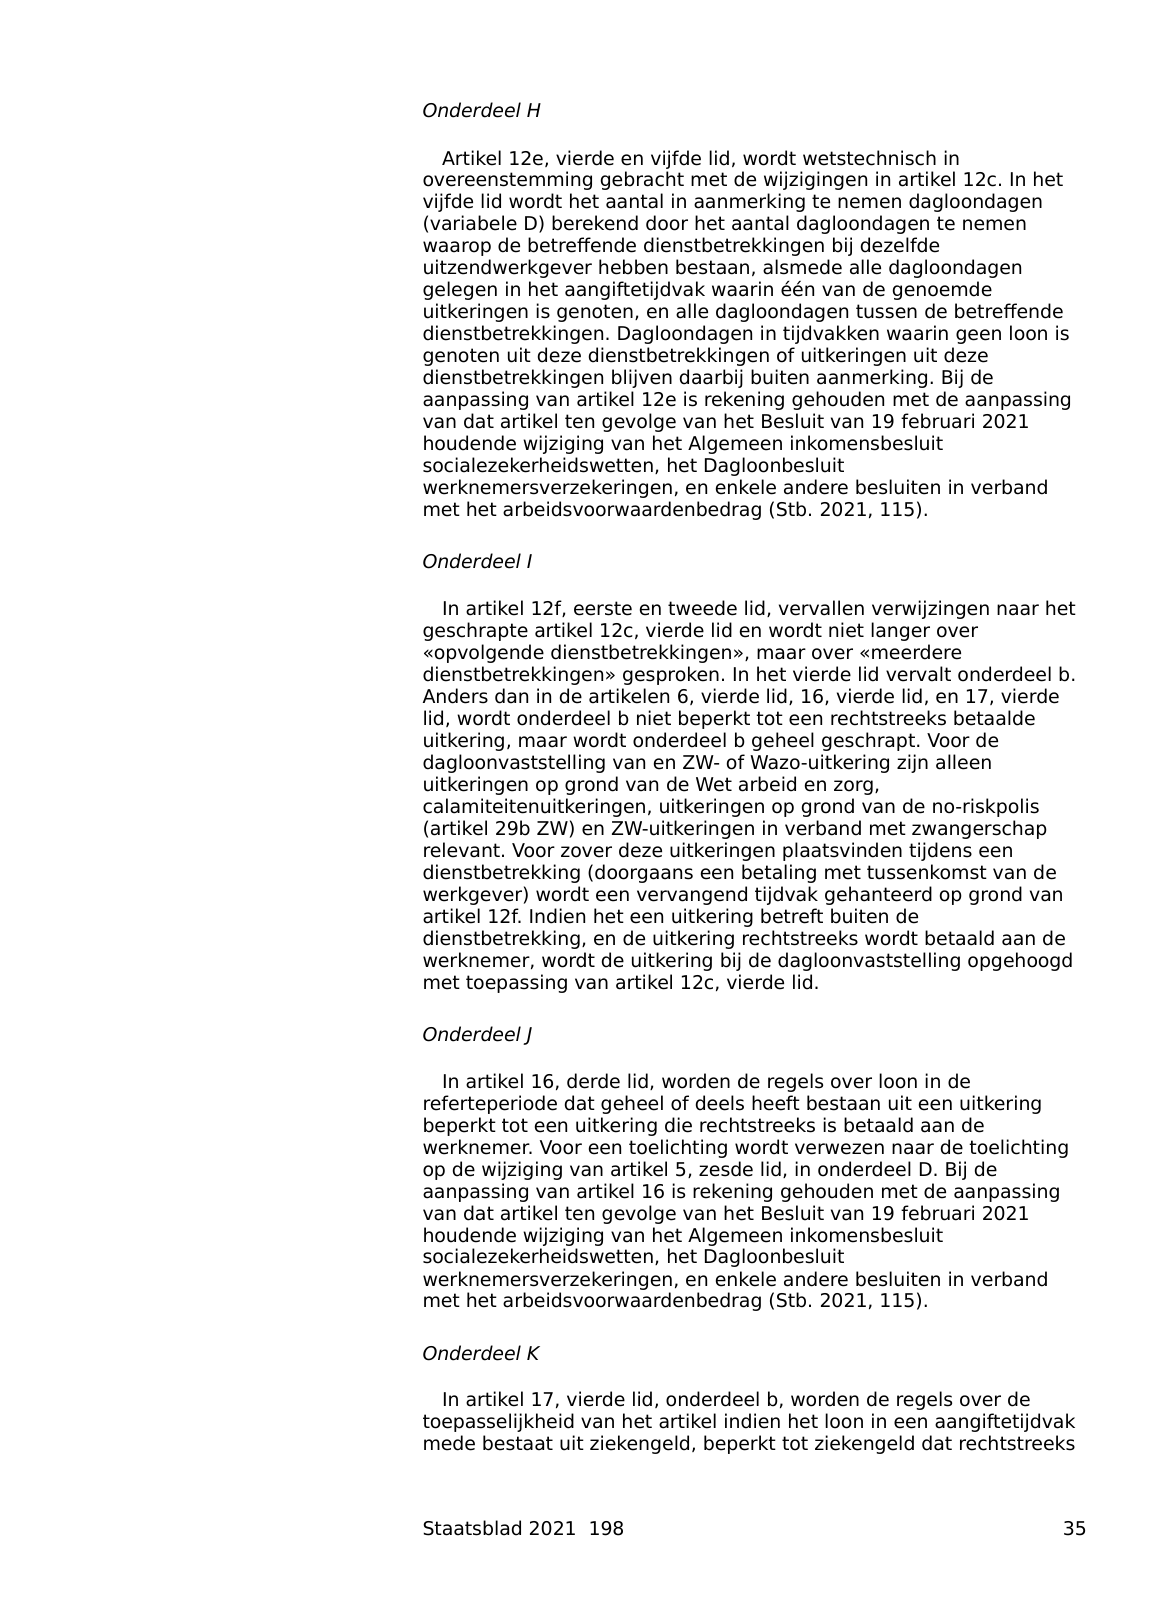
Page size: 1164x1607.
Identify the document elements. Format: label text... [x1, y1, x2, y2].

text Artikel 12e, vierde en vijfde lid, wordt wetstechnisch in overeenstemming gebracht met de wijzigingen in artikel 12c. In het vijfde lid wordt het aantal in aanmerking te nemen dagloondagen (variabele D) berekend door het aantal dagloondagen te nemen waarop de betreffende dienstbetrekkingen bij dezelfde uitzendwerkgever hebben bestaan, alsmede alle dagloondagen gelegen in het aangiftetijdvak waarin één van de genoemde uitkeringen is genoten, en alle dagloondagen tussen de betreffende dienstbetrekkingen. Dagloondagen in tijdvakken waarin geen loon is genoten uit deze dienstbetrekkingen of uitkeringen uit deze dienstbetrekkingen blijven daarbij buiten aanmerking. Bij de aanpassing van artikel 12e is rekening gehouden met de aanpassing van dat artikel ten gevolge van het Besluit van 19 februari 2021 houdende wijziging van het Algemeen inkomensbesluit socialezekerheidswetten, het Dagloonbesluit werknemersverzekeringen, en enkele andere besluiten in verband met het arbeidsvoorwaardenbedrag (Stb. 2021, 115). [422, 147, 1087, 521]
text In artikel 12f, eerste en tweede lid, vervallen verwijzingen naar het geschrapte artikel 12c, vierde lid en wordt niet langer over «opvolgende dienstbetrekkingen», maar over «meerdere dienstbetrekkingen» gesproken. In het vierde lid vervalt onderdeel b. Anders dan in de artikelen 6, vierde lid, 16, vierde lid, en 17, vierde lid, wordt onderdeel b niet beperkt tot een rechtstreeks betaalde uitkering, maar wordt onderdeel b geheel geschrapt. Voor de dagloonvaststelling van en ZW- of Wazo-uitkering zijn alleen uitkeringen op grond van de Wet arbeid en zorg, calamiteitenuitkeringen, uitkeringen op grond van de no-riskpolis (artikel 29b ZW) en ZW-uitkeringen in verband met zwangerschap relevant. Voor zover deze uitkeringen plaatsvinden tijdens een dienstbetrekking (doorgaans een betaling met tussenkomst van de werkgever) wordt een vervangend tijdvak gehanteerd op grond van artikel 12f. Indien het een uitkering betreft buiten de dienstbetrekking, en de uitkering rechtstreeks wordt betaald aan de werknemer, wordt de uitkering bij de dagloonvaststelling opgehoogd met toepassing van artikel 12c, vierde lid. [422, 598, 1087, 994]
subtitle Onderdeel K [422, 1342, 1087, 1364]
subtitle Onderdeel I [422, 551, 1087, 573]
subtitle Onderdeel H [422, 100, 1087, 122]
text In artikel 17, vierde lid, onderdeel b, worden de regels over de toepasselijkheid van het artikel indien het loon in een aangiftetijdvak mede bestaat uit ziekengeld, beperkt tot ziekengeld dat rechtstreeks [422, 1389, 1087, 1455]
subtitle Onderdeel J [422, 1024, 1087, 1046]
text In artikel 16, derde lid, worden de regels over loon in de referteperiode dat geheel of deels heeft bestaan uit een uitkering beperkt tot een uitkering die rechtstreeks is betaald aan de werknemer. Voor een toelichting wordt verwezen naar de toelichting op de wijziging van artikel 5, zesde lid, in onderdeel D. Bij de aanpassing van artikel 16 is rekening gehouden met de aanpassing van dat artikel ten gevolge van het Besluit van 19 februari 2021 houdende wijziging van het Algemeen inkomensbesluit socialezekerheidswetten, het Dagloonbesluit werknemersverzekeringen, en enkele andere besluiten in verband met het arbeidsvoorwaardenbedrag (Stb. 2021, 115). [422, 1071, 1087, 1312]
